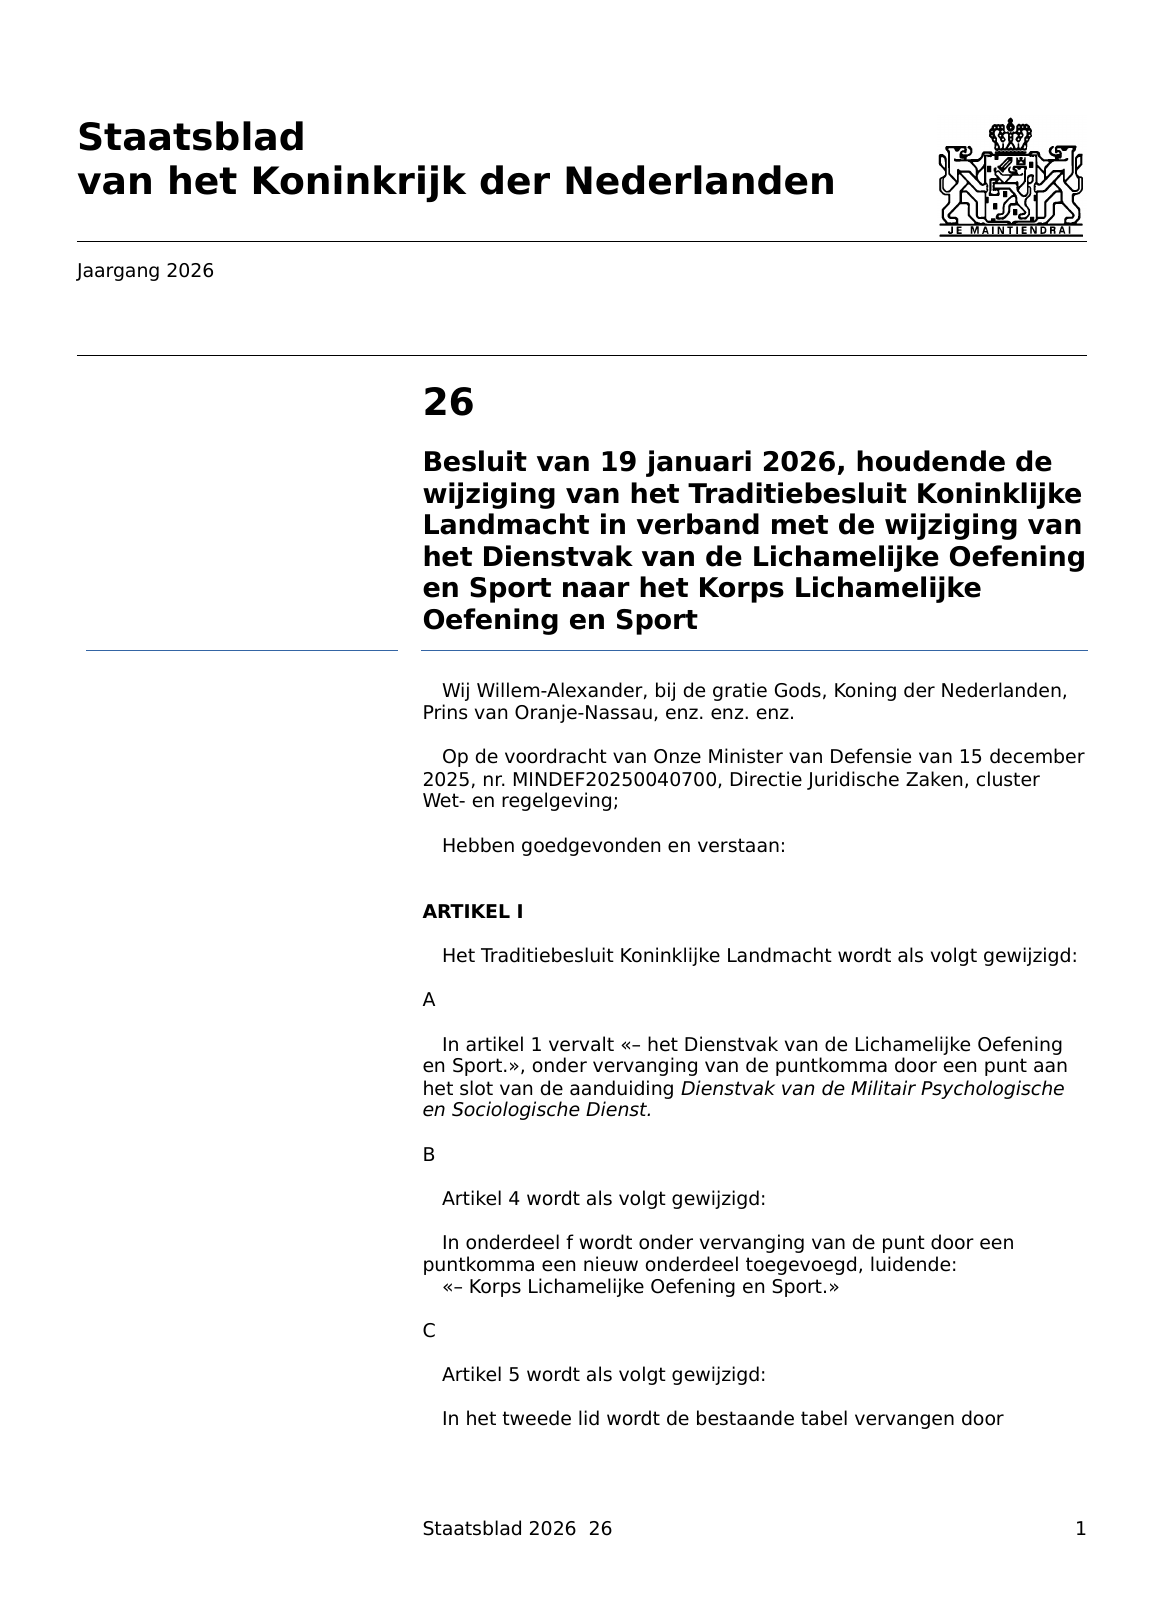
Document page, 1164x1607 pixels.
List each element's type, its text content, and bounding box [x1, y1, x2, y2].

text In het tweede lid wordt de bestaande tabel vervangen door [422, 1408, 1087, 1430]
table_header Staatsblad van het Koninkrijk der Nederlanden [77, 100, 886, 241]
table_header [886, 100, 1087, 241]
text Artikel 4 wordt als volgt gewijzigd: [422, 1188, 1087, 1210]
text Hebben goedgevonden en verstaan: [422, 834, 1087, 857]
text In onderdeel f wordt onder vervanging van de punt door een puntkomma een nieuw onderdeel toegevoegd, luidende: [422, 1232, 1087, 1276]
text B [422, 1143, 1087, 1166]
text «– Korps Lichamelijke Oefening en Sport.» [422, 1276, 1087, 1298]
text A [422, 989, 1087, 1011]
text In artikel 1 vervalt «– het Dienstvak van de Lichamelijke Oefening en Sport.», onder vervanging van de puntkomma door een punt aan het slot van de aanduiding Dienstvak van de Militair Psychologische en Sociologische Dienst. [422, 1033, 1087, 1121]
text Het Traditiebesluit Koninklijke Landmacht wordt als volgt gewijzigd: [422, 945, 1087, 967]
picture [936, 115, 1087, 240]
text C [422, 1320, 1087, 1342]
table_cell Jaargang 2026 [77, 242, 1087, 355]
subtitle 26 [422, 381, 1087, 424]
text Wij Willem-Alexander, bij de gratie Gods, Koning der Nederlanden, Prins van Oranje-Nassau, enz. enz. enz. [422, 680, 1087, 724]
text Besluit van 19 januari 2026, houdende de wijziging van het Traditiebesluit Koninklijke Landmacht in verband met de wijziging van het Dienstvak van de Lichamelijke Oefening en Sport naar het Korps Lichamelijke Oefening en Sport [422, 447, 1087, 636]
text Op de voordracht van Onze Minister van Defensie van 15 december 2025, nr. MINDEF20250040700, Directie Juridische Zaken, cluster Wet- en regelgeving; [422, 746, 1087, 812]
subtitle ARTIKEL I [422, 901, 1087, 923]
text Artikel 5 wordt als volgt gewijzigd: [422, 1364, 1087, 1386]
